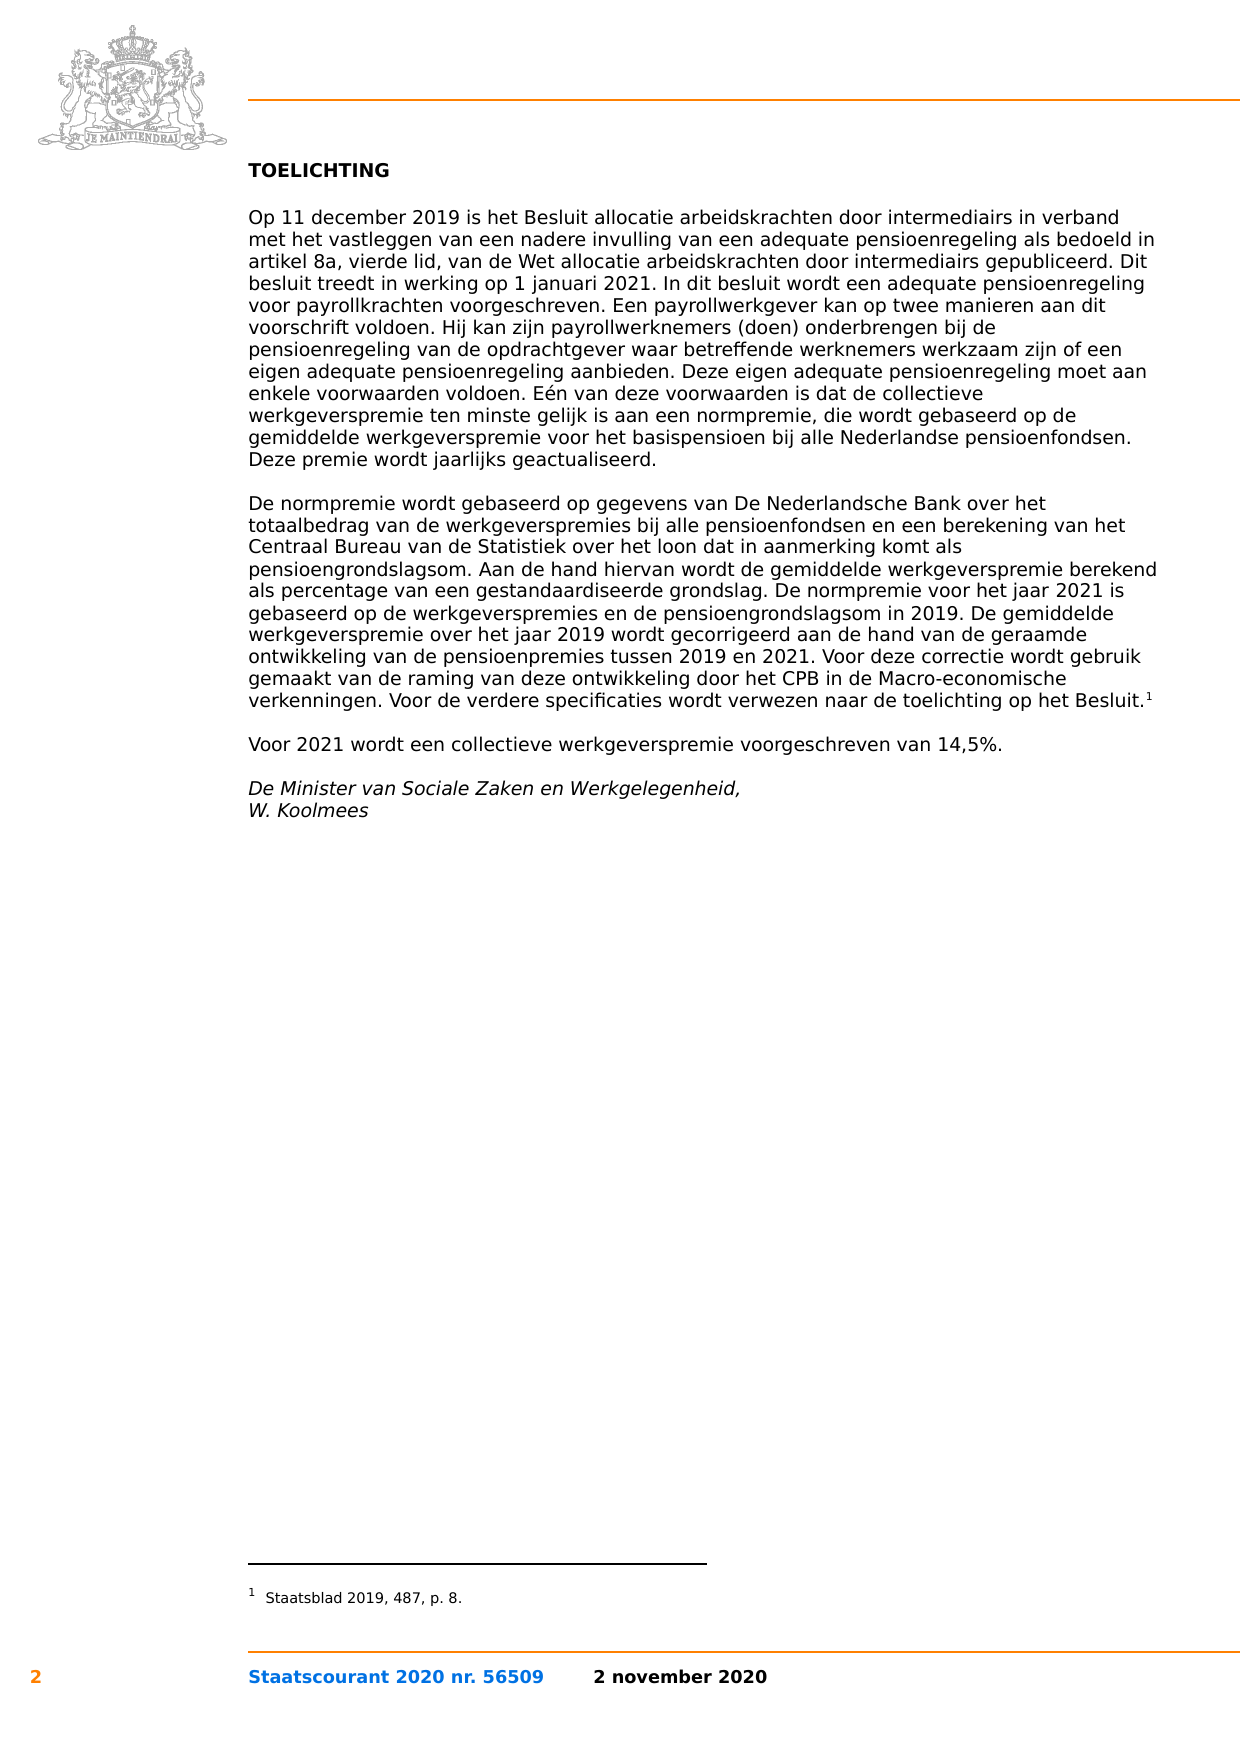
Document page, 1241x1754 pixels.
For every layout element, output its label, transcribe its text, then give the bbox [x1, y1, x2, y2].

picture [38, 25, 227, 150]
text Voor 2021 wordt een collectieve werkgeverspremie voorgeschreven van 14,5%. [248, 734, 1163, 756]
text De Minister van Sociale Zaken en Werkgelegenheid, W. Koolmees [248, 778, 1163, 822]
text Op 11 december 2019 is het Besluit allocatie arbeidskrachten door intermediairs in verband met het vastleggen van een nadere invulling van een adequate pensioenregeling als bedoeld in artikel 8a, vierde lid, van de Wet allocatie arbeidskrachten door intermediairs gepubliceerd. Dit besluit treedt in werking op 1 januari 2021. In dit besluit wordt een adequate pensioenregeling voor payrollkrachten voorgeschreven. Een payrollwerkgever kan op twee manieren aan dit voorschrift voldoen. Hij kan zijn payrollwerknemers (doen) onderbrengen bij de pensioenregeling van de opdrachtgever waar betreffende werknemers werkzaam zijn of een eigen adequate pensioenregeling aanbieden. Deze eigen adequate pensioenregeling moet aan enkele voorwaarden voldoen. Eén van deze voorwaarden is dat de collectieve werkgeverspremie ten minste gelijk is aan een normpremie, die wordt gebaseerd op de gemiddelde werkgeverspremie voor het basispensioen bij alle Nederlandse pensioenfondsen. Deze premie wordt jaarlijks geactualiseerd. [248, 207, 1163, 471]
text De normpremie wordt gebaseerd op gegevens van De Nederlandsche Bank over het totaalbedrag van de werkgeverspremies bij alle pensioenfondsen en een berekening van het Centraal Bureau van de Statistiek over het loon dat in aanmerking komt als pensioengrondslagsom. Aan de hand hiervan wordt de gemiddelde werkgeverspremie berekend als percentage van een gestandaardiseerde grondslag. De normpremie voor het jaar 2021 is gebaseerd op de werkgeverspremies en de pensioengrondslagsom in 2019. De gemiddelde werkgeverspremie over het jaar 2019 wordt gecorrigeerd aan de hand van de geraamde ontwikkeling van de pensioenpremies tussen 2019 en 2021. Voor deze correctie wordt gebruik gemaakt van de raming van deze ontwikkeling door het CPB in de Macro-economische verkenningen. Voor de verdere specificaties wordt verwezen naar de toelichting op het Besluit. [248, 492, 1163, 712]
text Staatsblad 2019, 487, p. 8. [248, 1586, 1163, 1608]
subtitle TOELICHTING [248, 160, 1163, 182]
